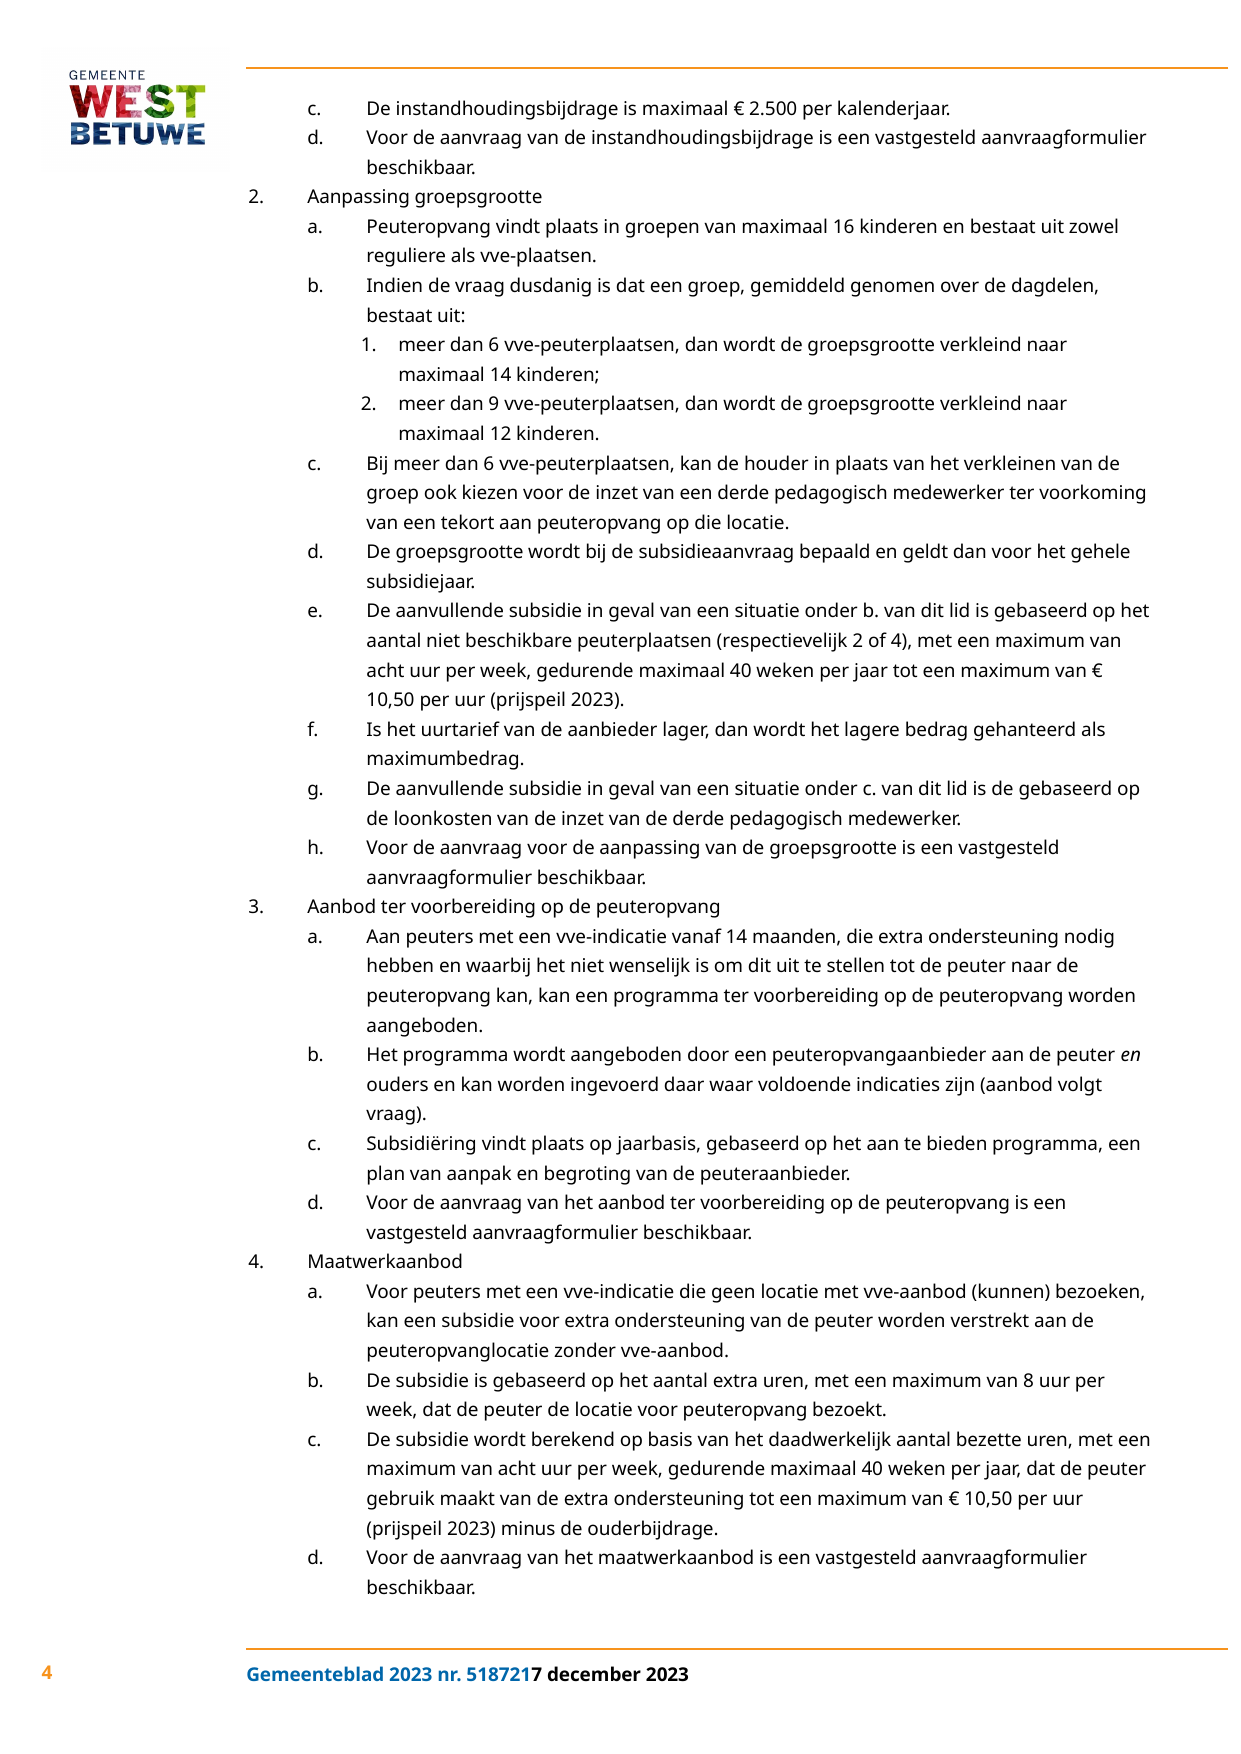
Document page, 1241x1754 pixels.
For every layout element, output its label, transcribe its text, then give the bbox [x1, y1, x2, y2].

list De instandhoudingsbijdrage is maximaal € 2.500 per kalenderjaar. [307, 95, 1152, 121]
list meer dan 6 vve-peuterplaatsen, dan wordt de groepsgrootte verkleind naar maximaal 14 kinderen; [361, 331, 1152, 387]
list Peuteropvang vindt plaats in groepen van maximaal 16 kinderen en bestaat uit zowel reguliere als vve-plaatsen. [307, 213, 1152, 268]
list Aan peuters met een vve-indicatie vanaf 14 maanden, die extra ondersteuning nodig hebben en waarbij het niet wenselijk is om dit uit te stellen tot de peuter naar de peuteropvang kan, kan een programma ter voorbereiding op de peuteropvang worden aangeboden. [307, 923, 1152, 1038]
list Indien de vraag dusdanig is dat een groep, gemiddeld genomen over de dagdelen, bestaat uit: [307, 272, 1152, 328]
list De aanvullende subsidie in geval van een situatie onder c. van dit lid is de gebaseerd op de loonkosten van de inzet van de derde pedagogisch medewerker. [307, 775, 1152, 831]
list Het programma wordt aangeboden door een peuteropvangaanbieder aan de peuter en ouders en kan worden ingevoerd daar waar voldoende indicaties zijn (aanbod volgt vraag). [307, 1041, 1152, 1126]
list Voor de aanvraag van het aanbod ter voorbereiding op de peuteropvang is een vastgesteld aanvraagformulier beschikbaar. [307, 1189, 1152, 1245]
list Voor peuters met een vve-indicatie die geen locatie met vve-aanbod (kunnen) bezoeken, kan een subsidie voor extra ondersteuning van de peuter worden verstrekt aan de peuteropvanglocatie zonder vve-aanbod. [307, 1278, 1152, 1363]
list meer dan 9 vve-peuterplaatsen, dan wordt de groepsgrootte verkleind naar maximaal 12 kinderen. [361, 391, 1152, 446]
list Voor de aanvraag voor de aanpassing van de groepsgrootte is een vastgesteld aanvraagformulier beschikbaar. [307, 834, 1152, 890]
list Maatwerkaanbod [248, 1248, 1152, 1274]
list Is het uurtarief van de aanbieder lager, dan wordt het lagere bedrag gehanteerd als maximumbedrag. [307, 716, 1152, 771]
list Subsidiëring vindt plaats op jaarbasis, gebaseerd op het aan te bieden programma, een plan van aanpak en begroting van de peuteraanbieder. [307, 1130, 1152, 1186]
list De subsidie wordt berekend op basis van het daadwerkelijk aantal bezette uren, met een maximum van acht uur per week, gedurende maximaal 40 weken per jaar, dat de peuter gebruik maakt van de extra ondersteuning tot een maximum van € 10,50 per uur (prijspeil 2023) minus de ouderbijdrage. [307, 1426, 1152, 1541]
list Aanbod ter voorbereiding op de peuteropvang [248, 893, 1152, 919]
list Voor de aanvraag van de instandhoudingsbijdrage is een vastgesteld aanvraagformulier beschikbaar. [307, 124, 1152, 180]
list De subsidie is gebaseerd op het aantal extra uren, met een maximum van 8 uur per week, dat de peuter de locatie voor peuteropvang bezoekt. [307, 1367, 1152, 1422]
list Voor de aanvraag van het maatwerkaanbod is een vastgesteld aanvraagformulier beschikbaar. [307, 1544, 1152, 1600]
list De aanvullende subsidie in geval van een situatie onder b. van dit lid is gebaseerd op het aantal niet beschikbare peuterplaatsen (respectievelijk 2 of 4), met een maximum van acht uur per week, gedurende maximaal 40 weken per jaar tot een maximum van € 10,50 per uur (prijspeil 2023). [307, 598, 1152, 712]
picture [41, 47, 231, 172]
list De groepsgrootte wordt bij de subsidieaanvraag bepaald en geldt dan voor het gehele subsidiejaar. [307, 538, 1152, 594]
list Aanpassing groepsgrootte [248, 183, 1152, 209]
list Bij meer dan 6 vve-peuterplaatsen, kan de houder in plaats van het verkleinen van de groep ook kiezen voor de inzet van een derde pedagogisch medewerker ter voorkoming van een tekort aan peuteropvang op die locatie. [307, 450, 1152, 535]
